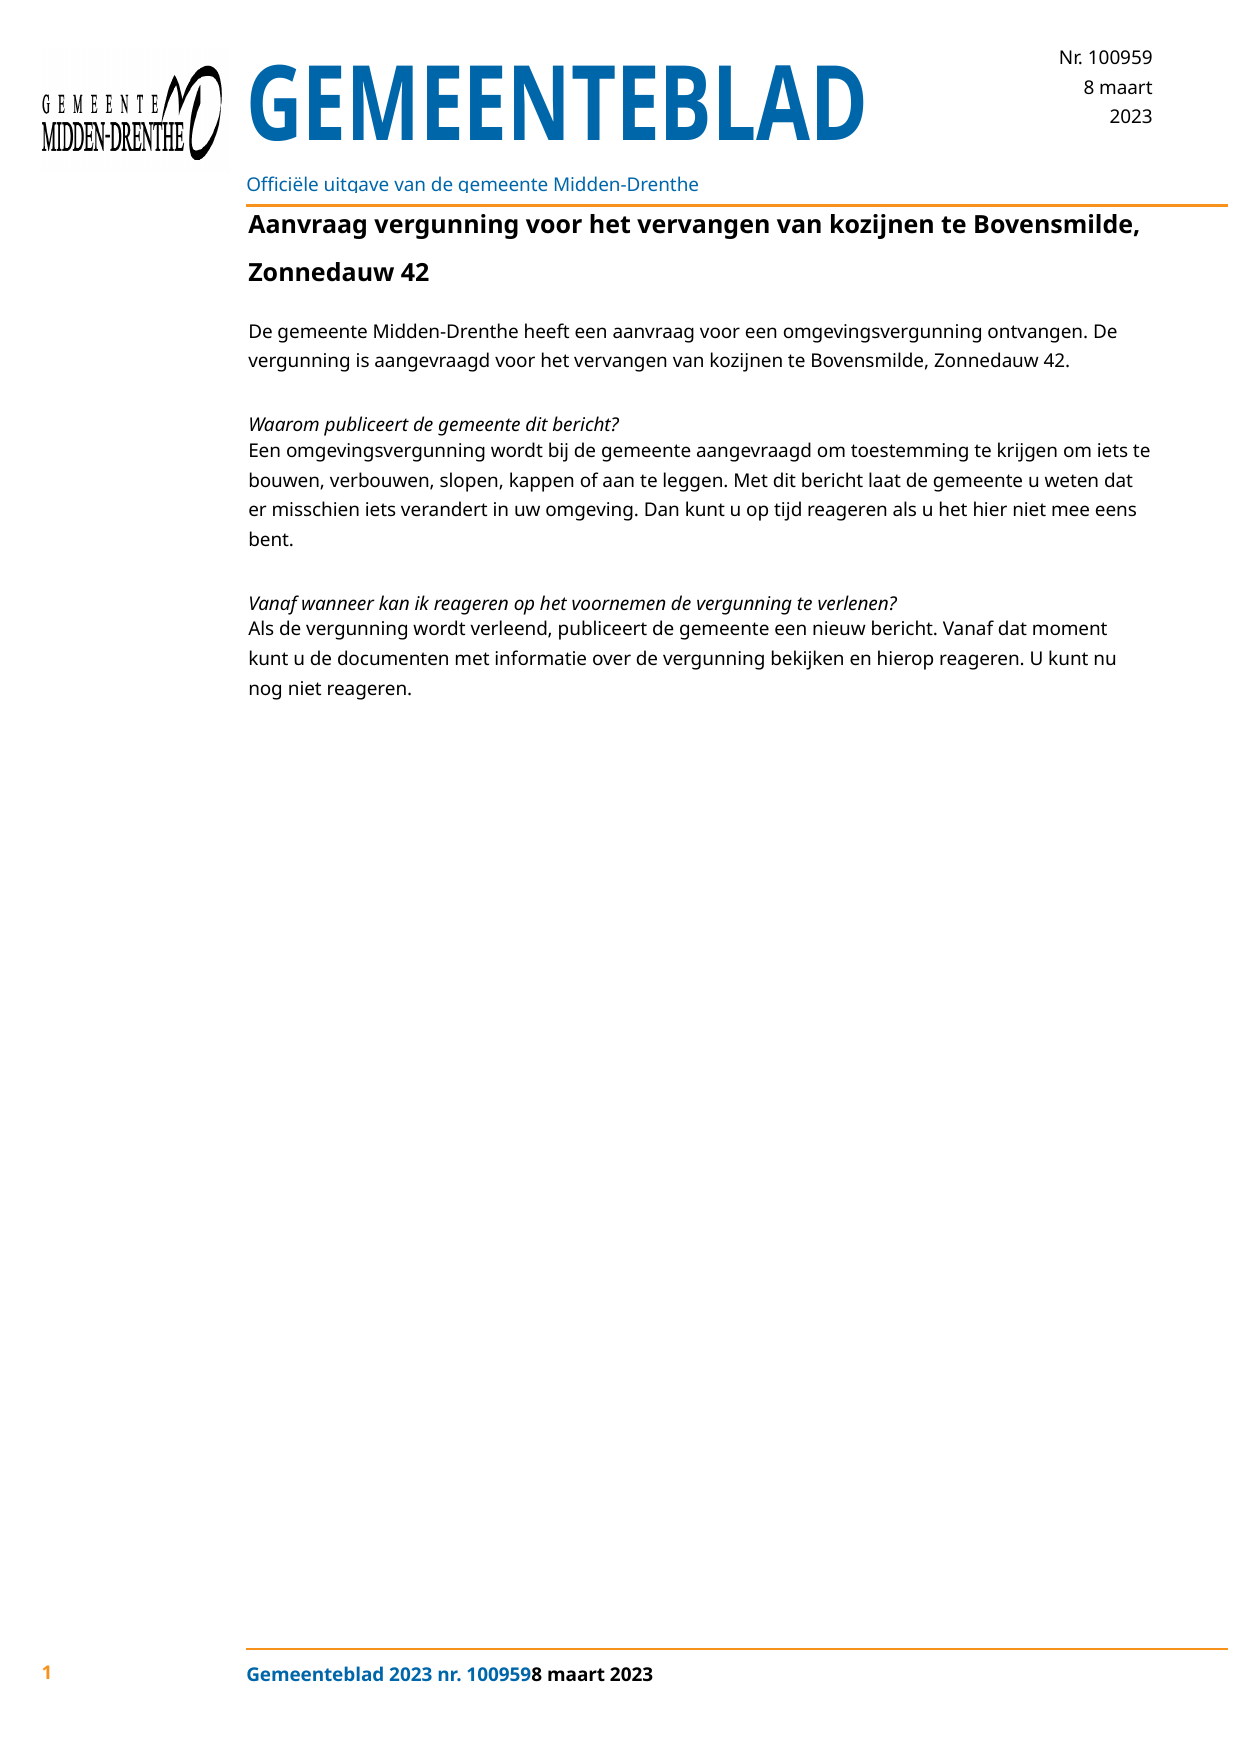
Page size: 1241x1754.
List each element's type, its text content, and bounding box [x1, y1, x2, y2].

text Vanaf wanneer kan ik reageren op het voornemen de vergunning te verlenen? [248, 590, 1152, 616]
text Als de vergunning wordt verleend, publiceert de gemeente een nieuw bericht. Vanaf dat moment kunt u de documenten met informatie over de vergunning bekijken en hierop reageren. U kunt nu nog niet reageren. [248, 616, 1152, 701]
text Waarom publiceert de gemeente dit bericht? [248, 411, 1152, 437]
picture [41, 47, 231, 172]
text Een omgevingsvergunning wordt bij de gemeente aangevraagd om toestemming te krijgen om iets te bouwen, verbouwen, slopen, kappen of aan te leggen. Met dit bericht laat de gemeente u weten dat er misschien iets verandert in uw omgeving. Dan kunt u op tijd reageren als u het hier niet mee eens bent. [248, 437, 1152, 552]
text Aanvraag vergunning voor het vervangen van kozijnen te Bovensmilde, Zonnedauw 42 [248, 207, 1152, 288]
text De gemeente Midden-Drenthe heeft een aanvraag voor een omgevingsvergunning ontvangen. De vergunning is aangevraagd voor het vervangen van kozijnen te Bovensmilde, Zonnedauw 42. [248, 318, 1152, 373]
